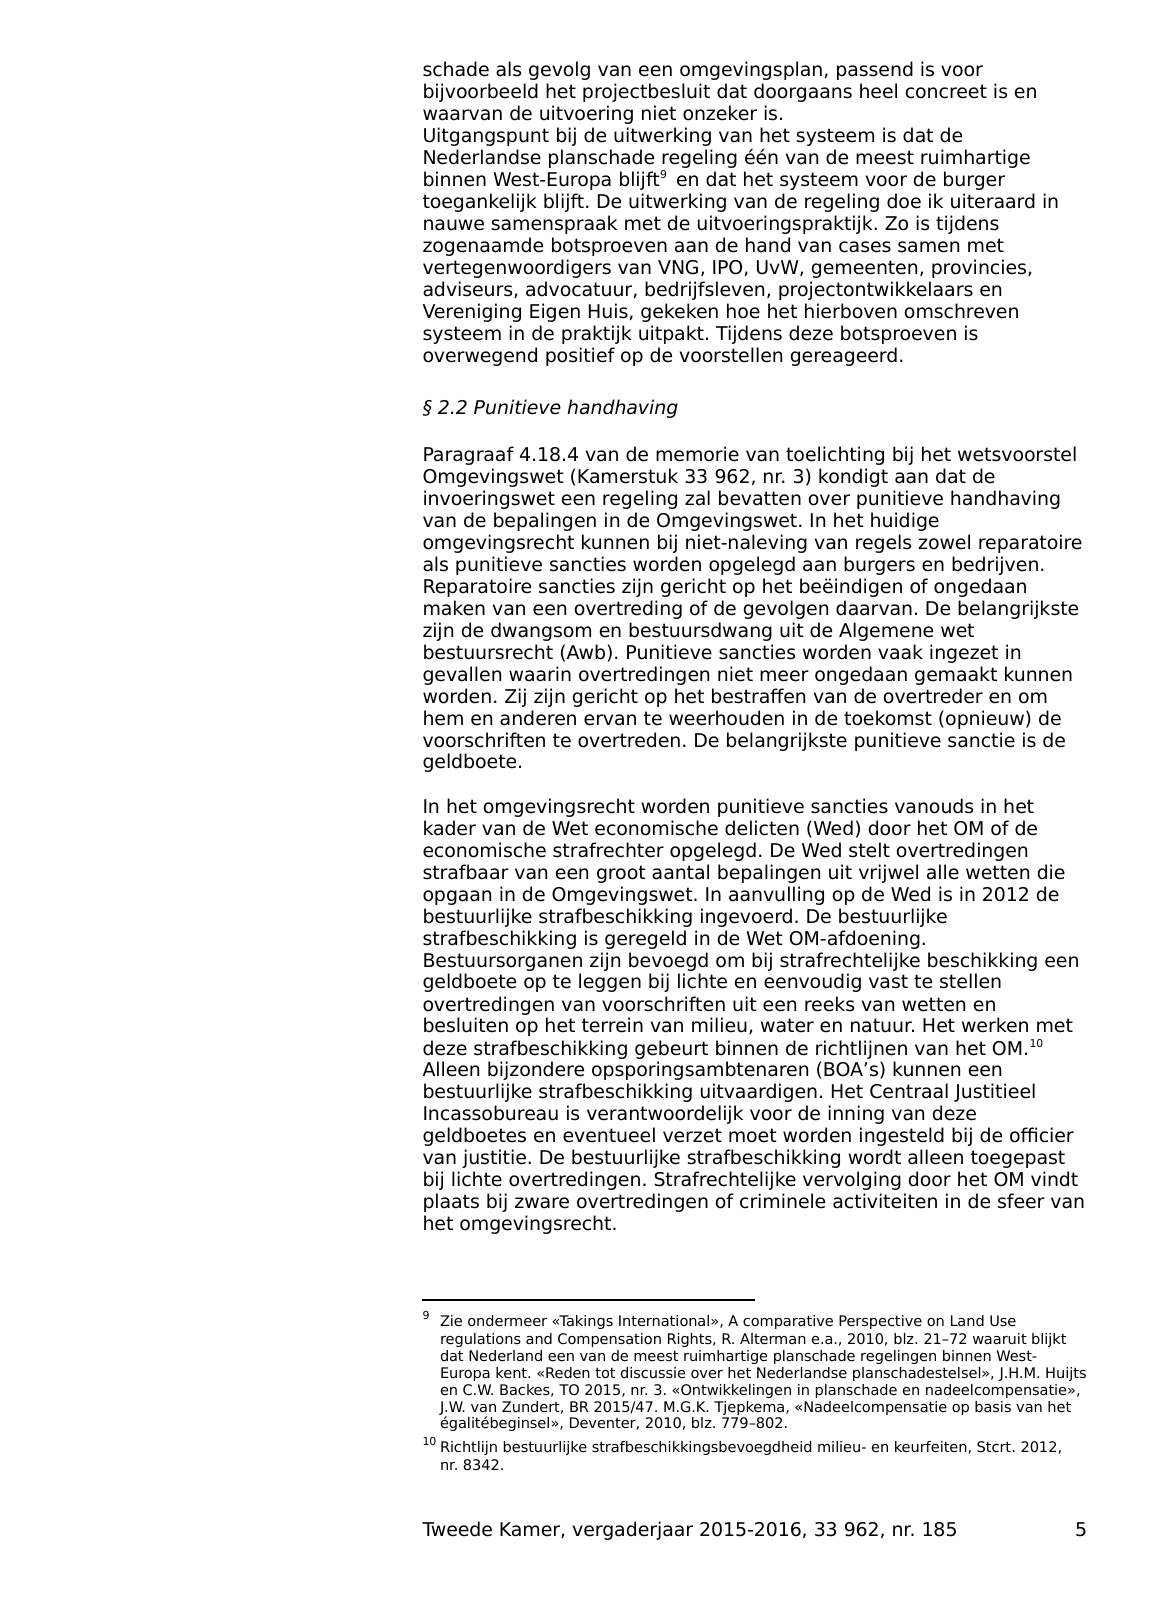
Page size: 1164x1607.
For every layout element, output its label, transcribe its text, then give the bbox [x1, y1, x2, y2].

text In het omgevingsrecht worden punitieve sancties vanouds in het kader van de Wet economische delicten (Wed) door het OM of de economische strafrechter opgelegd. De Wed stelt overtredingen strafbaar van een groot aantal bepalingen uit vrijwel alle wetten die opgaan in de Omgevingswet. In aanvulling op de Wed is in 2012 de bestuurlijke strafbeschikking ingevoerd. De bestuurlijke strafbeschikking is geregeld in de Wet OM-afdoening. Bestuursorganen zijn bevoegd om bij strafrechtelijke beschikking een geldboete op te leggen bij lichte en eenvoudig vast te stellen overtredingen van voorschriften uit een reeks van wetten en besluiten op het terrein van milieu, water en natuur. Het werken met deze strafbeschikking gebeurt binnen de richtlijnen van het OM. Alleen bijzondere opsporingsambtenaren (BOA’s) kunnen een bestuurlijke strafbeschikking uitvaardigen. Het Centraal Justitieel Incassobureau is verantwoordelijk voor de inning van deze geldboetes en eventueel verzet moet worden ingesteld bij de officier van justitie. De bestuurlijke strafbeschikking wordt alleen toegepast bij lichte overtredingen. Strafrechtelijke vervolging door het OM vindt plaats bij zware overtredingen of criminele activiteiten in de sfeer van het omgevingsrecht. [422, 796, 1087, 1235]
subtitle § 2.2 Punitieve handhaving [422, 397, 1087, 419]
text Uitgangspunt bij de uitwerking van het systeem is dat de Nederlandse planschade regeling één van de meest ruimhartige binnen West-Europa blijft en dat het systeem voor de burger toegankelijk blijft. De uitwerking van de regeling doe ik uiteraard in nauwe samenspraak met de uitvoeringspraktijk. Zo is tijdens zogenaamde botsproeven aan de hand van cases samen met vertegenwoordigers van VNG, IPO, UvW, gemeenten, provincies, adviseurs, advocatuur, bedrijfsleven, projectontwikkelaars en Vereniging Eigen Huis, gekeken hoe het hierboven omschreven systeem in de praktijk uitpakt. Tijdens deze botsproeven is overwegend positief op de voorstellen gereageerd. [422, 125, 1087, 367]
text Richtlijn bestuurlijke strafbeschikkingsbevoegdheid milieu- en keurfeiten, Stcrt. 2012, nr. 8342. [422, 1435, 1087, 1474]
text schade als gevolg van een omgevingsplan, passend is voor bijvoorbeeld het projectbesluit dat doorgaans heel concreet is en waarvan de uitvoering niet onzeker is. [422, 59, 1087, 125]
text Zie ondermeer «Takings International», A comparative Perspective on Land Use regulations and Compensation Rights, R. Alterman e.a., 2010, blz. 21–72 waaruit blijkt dat Nederland een van de meest ruimhartige planschade regelingen binnen West-Europa kent. «Reden tot discussie over het Nederlandse planschadestelsel», J.H.M. Huijts en C.W. Backes, TO 2015, nr. 3. «Ontwikkelingen in planschade en nadeelcompensatie», J.W. van Zundert, BR 2015/47. M.G.K. Tjepkema, «Nadeelcompensatie op basis van het égalitébeginsel», Deventer, 2010, blz. 779–802. [422, 1309, 1087, 1432]
text Paragraaf 4.18.4 van de memorie van toelichting bij het wetsvoorstel Omgevingswet (Kamerstuk 33 962, nr. 3) kondigt aan dat de invoeringswet een regeling zal bevatten over punitieve handhaving van de bepalingen in de Omgevingswet. In het huidige omgevingsrecht kunnen bij niet-naleving van regels zowel reparatoire als punitieve sancties worden opgelegd aan burgers en bedrijven. Reparatoire sancties zijn gericht op het beëindigen of ongedaan maken van een overtreding of de gevolgen daarvan. De belangrijkste zijn de dwangsom en bestuursdwang uit de Algemene wet bestuursrecht (Awb). Punitieve sancties worden vaak ingezet in gevallen waarin overtredingen niet meer ongedaan gemaakt kunnen worden. Zij zijn gericht op het bestraffen van de overtreder en om hem en anderen ervan te weerhouden in de toekomst (opnieuw) de voorschriften te overtreden. De belangrijkste punitieve sanctie is de geldboete. [422, 444, 1087, 773]
